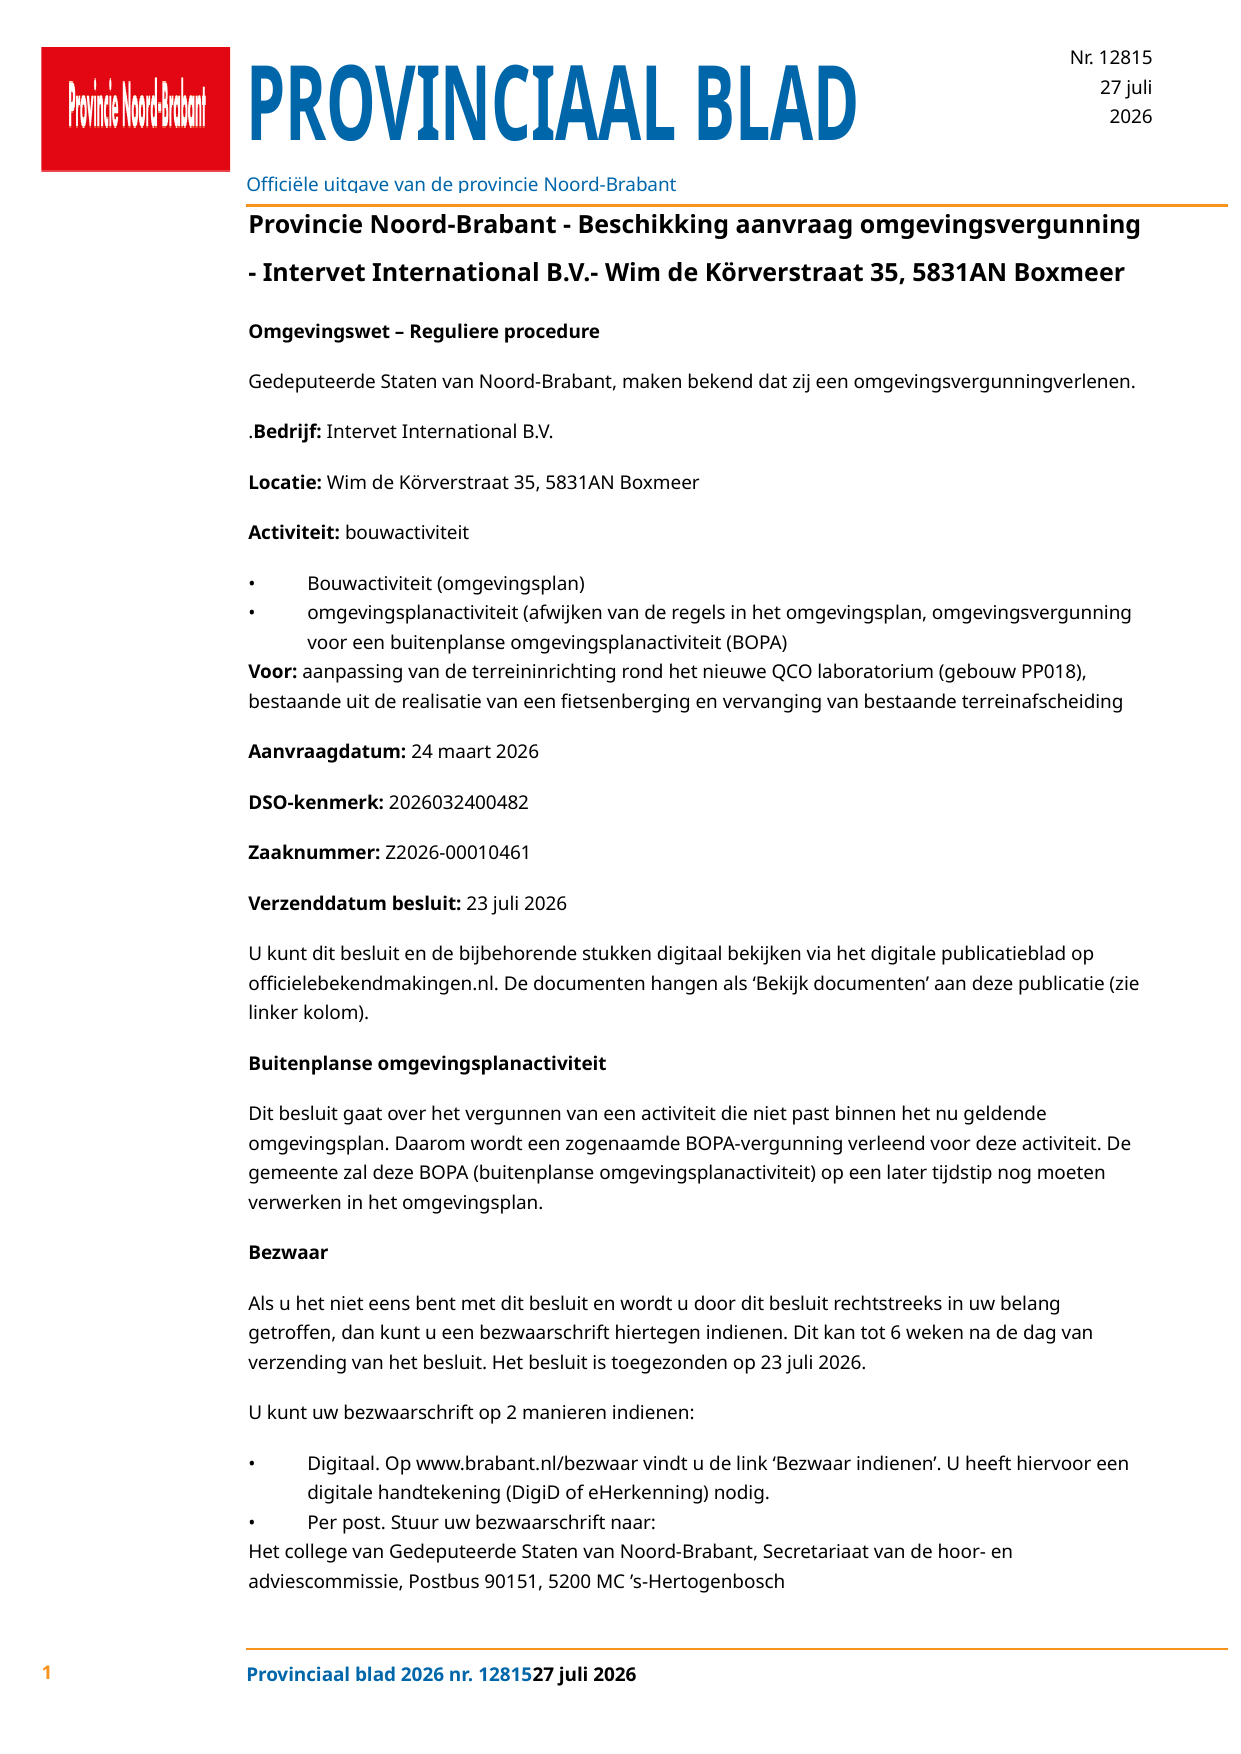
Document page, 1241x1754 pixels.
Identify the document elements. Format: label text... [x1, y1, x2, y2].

text Als u het niet eens bent met dit besluit en wordt u door dit besluit rechtstreeks in uw belang getroffen, dan kunt u een bezwaarschrift hiertegen indienen. Dit kan tot 6 weken na de dag van verzending van het besluit. Het besluit is toegezonden op 23 juli 2026. [248, 1290, 1152, 1375]
list Per post. Stuur uw bezwaarschrift naar: [248, 1509, 1152, 1535]
text Locatie: Wim de Körverstraat 35, 5831AN Boxmeer [248, 469, 1152, 495]
picture [41, 47, 231, 172]
text .Bedrijf: Intervet International B.V. [248, 419, 1152, 444]
text Het college van Gedeputeerde Staten van Noord-Brabant, Secretariaat van de hoor- en adviescommissie, Postbus 90151, 5200 MC ’s‑Hertogenbosch [248, 1539, 1152, 1594]
text Voor: aanpassing van de terreininrichting rond het nieuwe QCO laboratorium (gebouw PP018), bestaande uit de realisatie van een fietsenberging en vervanging van bestaande terreinafscheiding [248, 659, 1152, 714]
list Bouwactiviteit (omgevingsplan) [248, 570, 1152, 596]
text Omgevingswet – Reguliere procedure [248, 318, 1152, 344]
list Digitaal. Op www.brabant.nl/bezwaar vindt u de link ‘Bezwaar indienen’. U heeft hiervoor een digitale handtekening (DigiD of eHerkenning) nodig. [248, 1450, 1152, 1505]
text Buitenplanse omgevingsplanactiviteit [248, 1050, 1152, 1076]
text Verzenddatum besluit: 23 juli 2026 [248, 890, 1152, 916]
text U kunt uw bezwaarschrift op 2 manieren indienen: [248, 1399, 1152, 1425]
text DSO-kenmerk: 2026032400482 [248, 789, 1152, 815]
text Aanvraagdatum: 24 maart 2026 [248, 739, 1152, 764]
text Provincie Noord-Brabant - Beschikking aanvraag omgevingsvergunning - Intervet International B.V.- Wim de Körverstraat 35, 5831AN Boxmeer [248, 207, 1152, 288]
text Bezwaar [248, 1239, 1152, 1265]
text Activiteit: bouwactiviteit [248, 519, 1152, 545]
text U kunt dit besluit en de bijbehorende stukken digitaal bekijken via het digitale publicatieblad op officielebekendmakingen.nl. De documenten hangen als ‘Bekijk documenten’ aan deze publicatie (zie linker kolom). [248, 940, 1152, 1025]
text Zaaknummer: Z2026-00010461 [248, 839, 1152, 865]
text Dit besluit gaat over het vergunnen van een activiteit die niet past binnen het nu geldende omgevingsplan. Daarom wordt een zogenaamde BOPA-vergunning verleend voor deze activiteit. De gemeente zal deze BOPA (buitenplanse omgevingsplanactiviteit) op een later tijdstip nog moeten verwerken in het omgevingsplan. [248, 1100, 1152, 1215]
text Gedeputeerde Staten van Noord-Brabant, maken bekend dat zij een omgevingsvergunningverlenen. [248, 368, 1152, 394]
list omgevingsplanactiviteit (afwijken van de regels in het omgevingsplan, omgevingsvergunning voor een buitenplanse omgevingsplanactiviteit (BOPA) [248, 599, 1152, 655]
